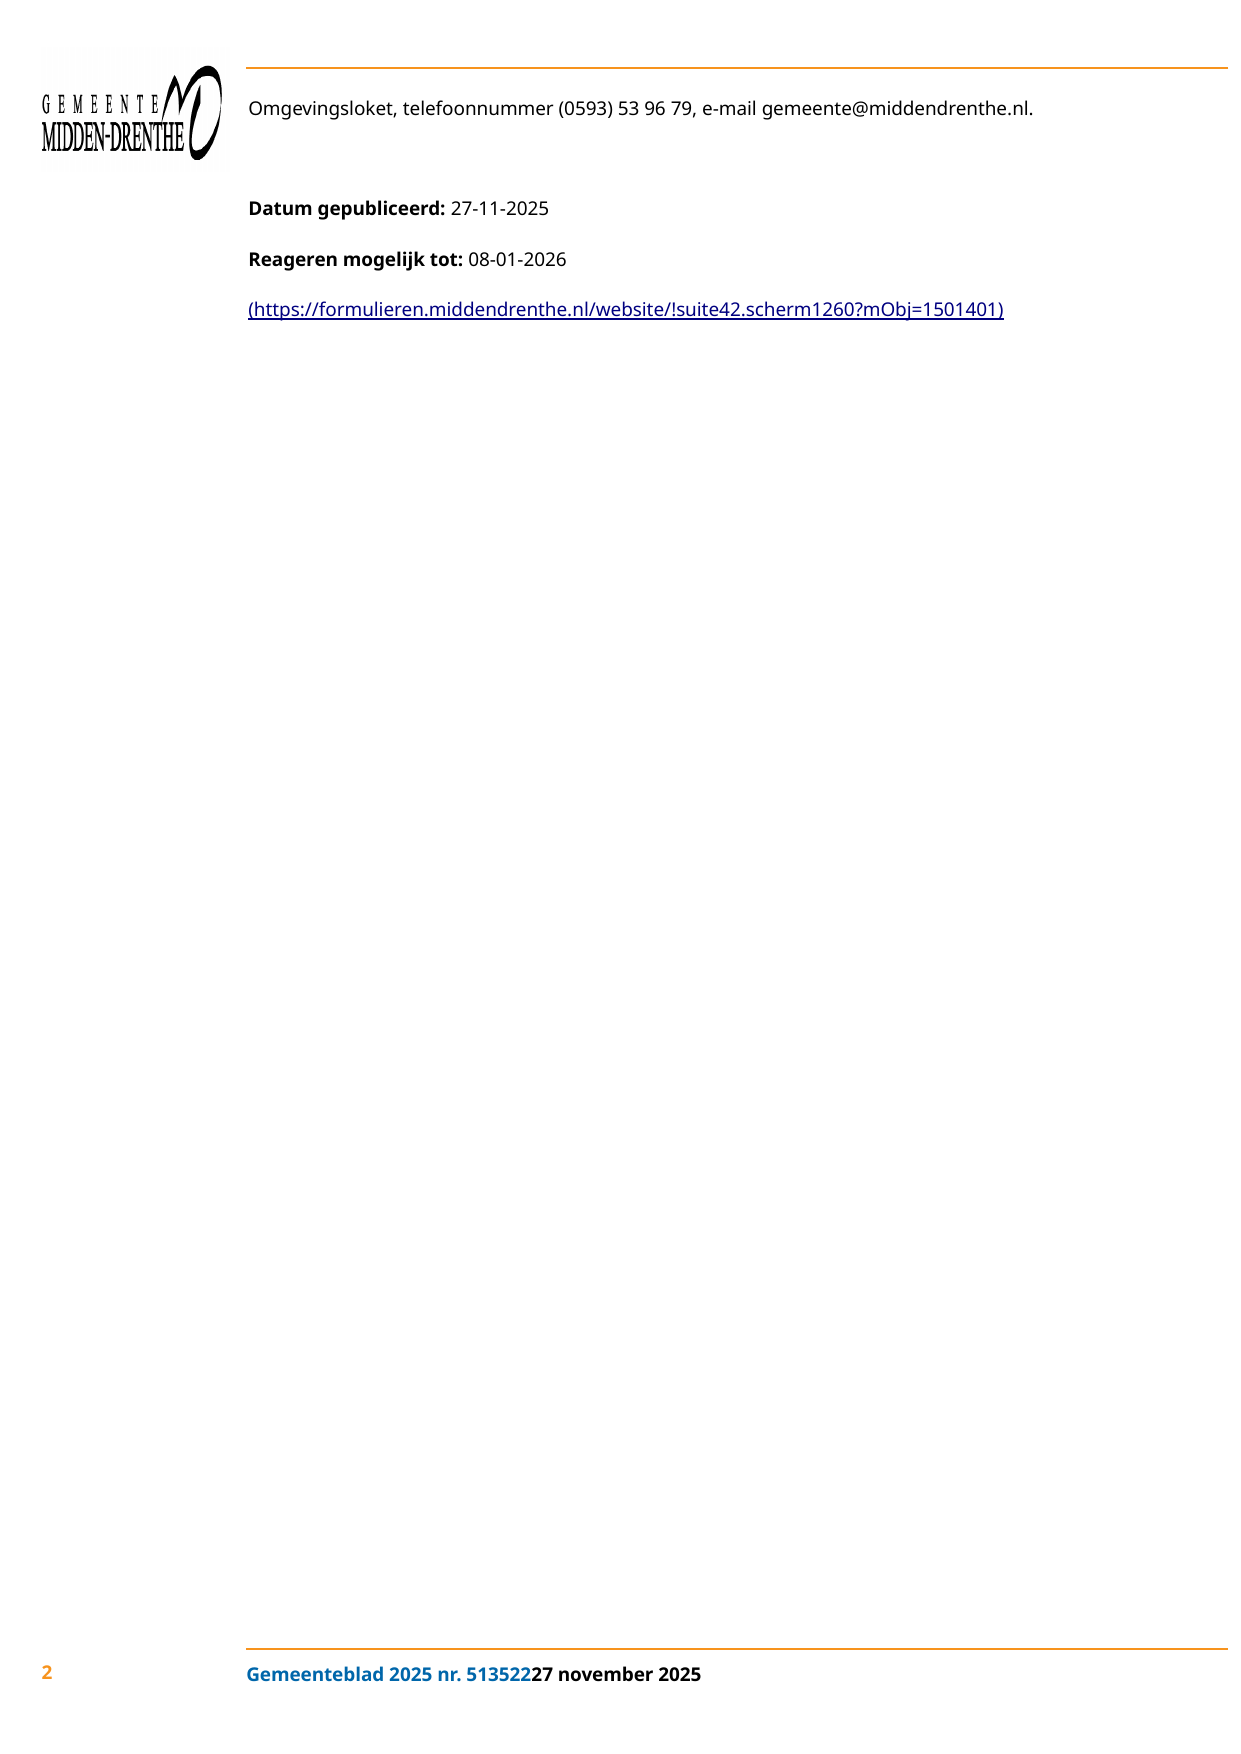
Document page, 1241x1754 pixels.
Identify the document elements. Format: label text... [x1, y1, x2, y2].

text Reageren mogelijk tot: 08-01-2026 [248, 246, 1152, 272]
text Omgevingsloket, telefoonnummer (0593) 53 96 79, e-mail gemeente@middendrenthe.nl. [248, 95, 1152, 121]
text (https://formulieren.middendrenthe.nl/website/!suite42.scherm1260?mObj=1501401) [248, 296, 1152, 322]
text Datum gepubliceerd: 27-11-2025 [248, 196, 1152, 221]
picture [41, 47, 231, 172]
